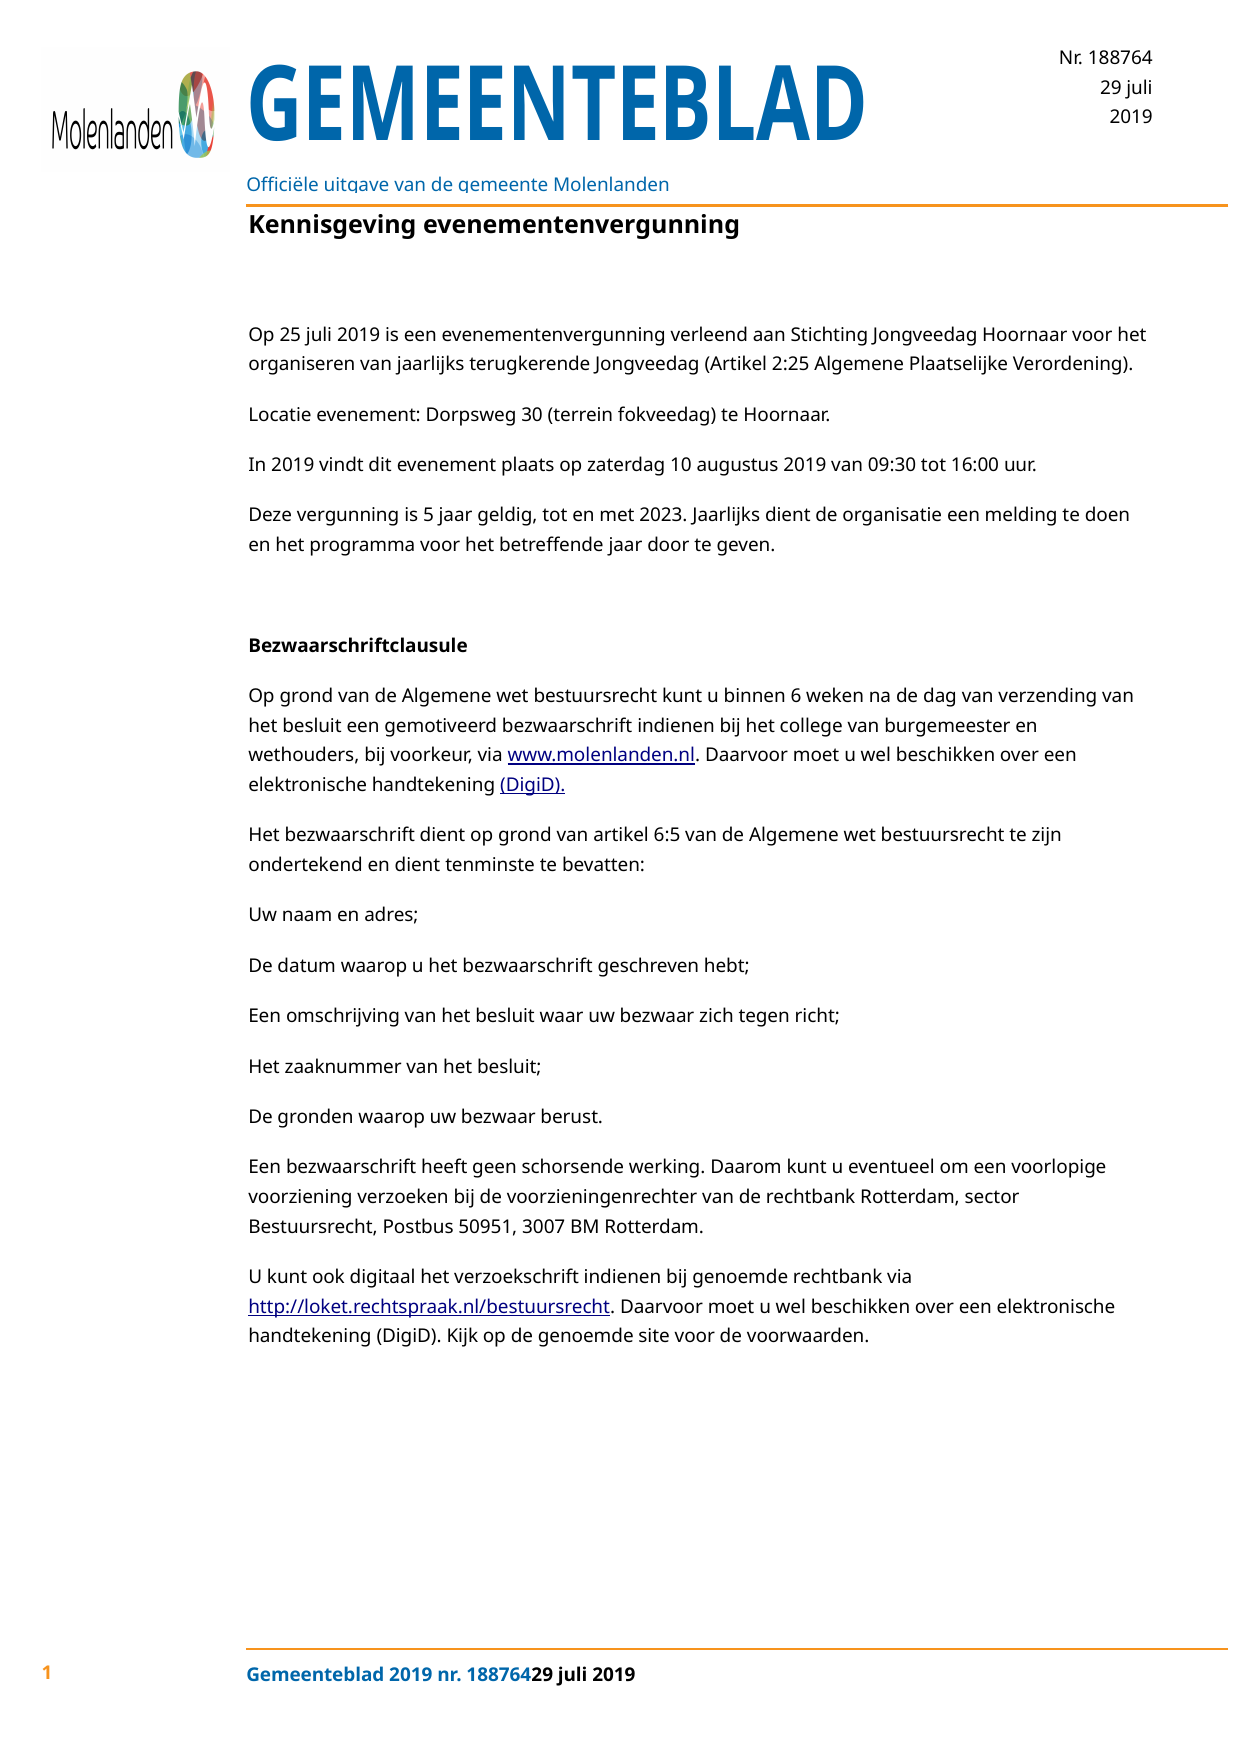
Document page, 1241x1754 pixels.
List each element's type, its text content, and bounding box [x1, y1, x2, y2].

text Op 25 juli 2019 is een evenementenvergunning verleend aan Stichting Jongveedag Hoornaar voor het organiseren van jaarlijks terugkerende Jongveedag (Artikel 2:25 Algemene Plaatselijke Verordening). [248, 321, 1152, 376]
text Op grond van de Algemene wet bestuursrecht kunt u binnen 6 weken na de dag van verzending van het besluit een gemotiveerd bezwaarschrift indienen bij het college van burgemeester en wethouders, bij voorkeur, via www.molenlanden.nl. Daarvoor moet u wel beschikken over een elektronische handtekening (DigiD). [248, 682, 1152, 797]
text Deze vergunning is 5 jaar geldig, tot en met 2023. Jaarlijks dient de organisatie een melding te doen en het programma voor het betreffende jaar door te geven. [248, 502, 1152, 557]
text Een bezwaarschrift heeft geen schorsende werking. Daarom kunt u eventueel om een voorlopige voorziening verzoeken bij de voorzieningenrechter van de rechtbank Rotterdam, sector Bestuursrecht, Postbus 50951, 3007 BM Rotterdam. [248, 1154, 1152, 1238]
text Locatie evenement: Dorpsweg 30 (terrein fokveedag) te Hoornaar. [248, 401, 1152, 426]
text Het zaaknummer van het besluit; [248, 1053, 1152, 1078]
text Een omschrijving van het besluit waar uw bezwaar zich tegen richt; [248, 1002, 1152, 1028]
text De datum waarop u het bezwaarschrift geschreven hebt; [248, 952, 1152, 978]
text Het bezwaarschrift dient op grond van artikel 6:5 van de Algemene wet bestuursrecht te zijn ondertekend en dient tenminste te bevatten: [248, 822, 1152, 877]
text In 2019 vindt dit evenement plaats op zaterdag 10 augustus 2019 van 09:30 tot 16:00 uur. [248, 451, 1152, 477]
text Kennisgeving evenementenvergunning [248, 207, 1152, 241]
text De gronden waarop uw bezwaar berust. [248, 1103, 1152, 1129]
picture [41, 47, 231, 172]
text U kunt ook digitaal het verzoekschrift indienen bij genoemde rechtbank via http://loket.rechtspraak.nl/bestuursrecht. Daarvoor moet u wel beschikken over een elektronische handtekening (DigiD). Kijk op de genoemde site voor de voorwaarden. [248, 1263, 1152, 1348]
text Bezwaarschriftclausule [248, 632, 1152, 658]
text Uw naam en adres; [248, 902, 1152, 927]
